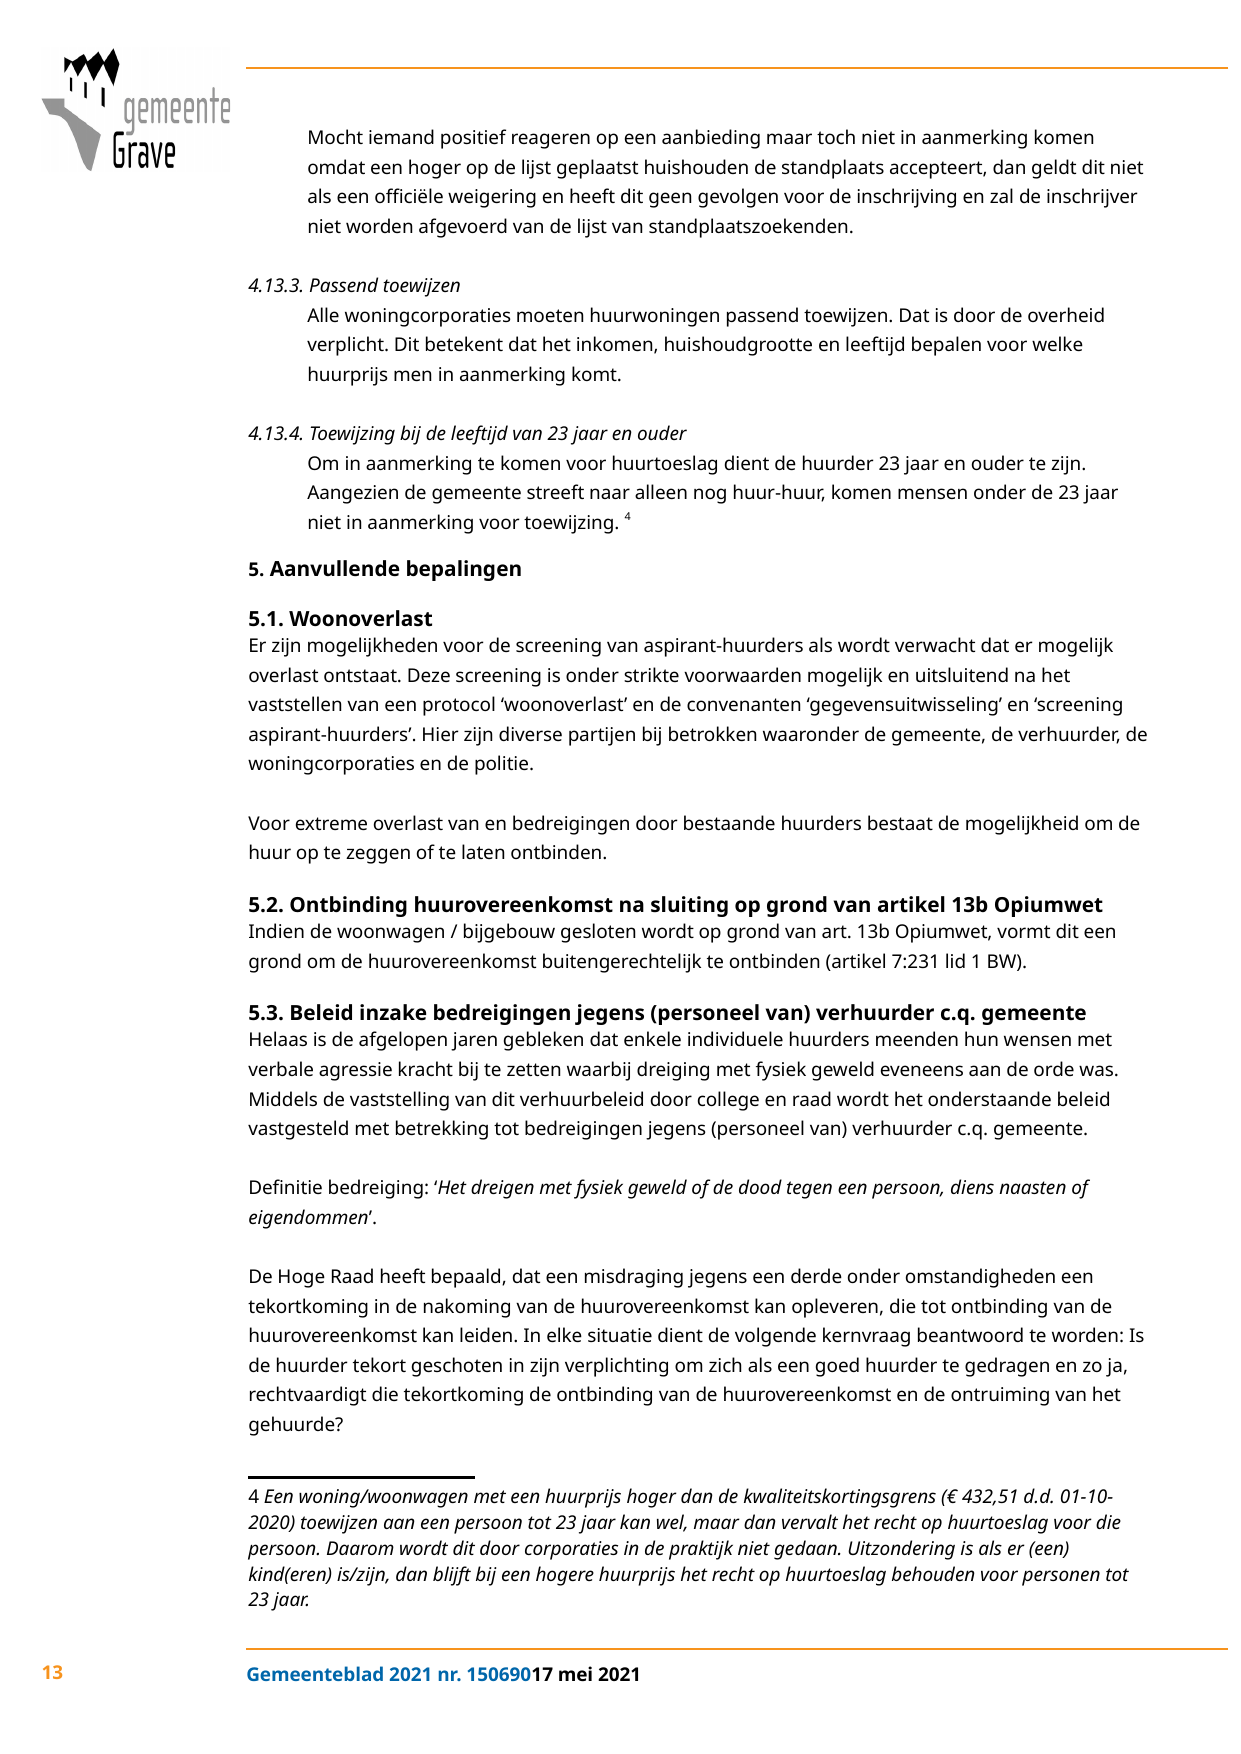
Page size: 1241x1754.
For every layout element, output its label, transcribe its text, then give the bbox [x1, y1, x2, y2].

text 5.3. Beleid inzake bedreigingen jegens (personeel van) verhuurder c.q. gemeente [248, 998, 1152, 1027]
text Definitie bedreiging: ‘Het dreigen met fysiek geweld of de dood tegen een persoon, diens naasten of eigendommen’. [248, 1174, 1152, 1230]
text 5.2. Ontbinding huurovereenkomst na sluiting op grond van artikel 13b Opiumwet [248, 890, 1152, 918]
list Alle woningcorporaties moeten huurwoningen passend toewijzen. Dat is door de overheid verplicht. Dit betekent dat het inkomen, huishoudgrootte en leeftijd bepalen voor welke huurprijs men in aanmerking komt. [248, 302, 1152, 387]
text Voor extreme overlast van en bedreigingen door bestaande huurders bestaat de mogelijkheid om de huur op te zeggen of te laten ontbinden. [248, 810, 1152, 865]
picture [41, 47, 231, 172]
text 5.1. Woonoverlast [248, 604, 1152, 632]
text 5. Aanvullende bepalingen [248, 554, 1152, 583]
text Helaas is de afgelopen jaren gebleken dat enkele individuele huurders meenden hun wensen met verbale agressie kracht bij te zetten waarbij dreiging met fysiek geweld eveneens aan de orde was. Middels de vaststelling van dit verhuurbeleid door college en raad wordt het onderstaande beleid vastgesteld met betrekking tot bedreigingen jegens (personeel van) verhuurder c.q. gemeente. [248, 1027, 1152, 1141]
text Er zijn mogelijkheden voor de screening van aspirant-huurders als wordt verwacht dat er mogelijk overlast ontstaat. Deze screening is onder strikte voorwaarden mogelijk en uitsluitend na het vaststellen van een protocol ‘woonoverlast’ en de convenanten ‘gegevensuitwisseling’ en ‘screening aspirant-huurders’. Hier zijn diverse partijen bij betrokken waaronder de gemeente, de verhuurder, de woningcorporaties en de politie. [248, 632, 1152, 776]
list Een woning/woonwagen met een huurprijs hoger dan de kwaliteitskortingsgrens (€ 432,51 d.d. 01-10-2020) toewijzen aan een persoon tot 23 jaar kan wel, maar dan vervalt het recht op huurtoeslag voor die persoon. Daarom wordt dit door corporaties in de praktijk niet gedaan. Uitzondering is als er (een) kind(eren) is/zijn, dan blijft bij een hogere huurprijs het recht op huurtoeslag behouden voor personen tot 23 jaar. [248, 1483, 1152, 1612]
text Indien de woonwagen / bijgebouw gesloten wordt op grond van art. 13b Opiumwet, vormt dit een grond om de huurovereenkomst buitengerechtelijk te ontbinden (artikel 7:231 lid 1 BW). [248, 918, 1152, 973]
list Om in aanmerking te komen voor huurtoeslag dient de huurder 23 jaar en ouder te zijn. Aangezien de gemeente streeft naar alleen nog huur-huur, komen mensen onder de 23 jaar niet in aanmerking voor toewijzing. [248, 450, 1152, 535]
text De Hoge Raad heeft bepaald, dat een misdraging jegens een derde onder omstandigheden een tekortkoming in de nakoming van de huurovereenkomst kan opleveren, die tot ontbinding van de huurovereenkomst kan leiden. In elke situatie dient de volgende kernvraag beantwoord te worden: Is de huurder tekort geschoten in zijn verplichting om zich als een goed huurder te gedragen en zo ja, rechtvaardigt die tekortkoming de ontbinding van de huurovereenkomst en de ontruiming van het gehuurde? [248, 1263, 1152, 1437]
list Mocht iemand positief reageren op een aanbieding maar toch niet in aanmerking komen omdat een hoger op de lijst geplaatst huishouden de standplaats accepteert, dan geldt dit niet als een officiële weigering en heeft dit geen gevolgen voor de inschrijving en zal de inschrijver niet worden afgevoerd van de lijst van standplaatszoekenden. [248, 124, 1152, 239]
text 4.13.4. Toewijzing bij de leeftijd van 23 jaar en ouder [248, 420, 1152, 446]
text 4.13.3. Passend toewijzen [248, 272, 1152, 298]
